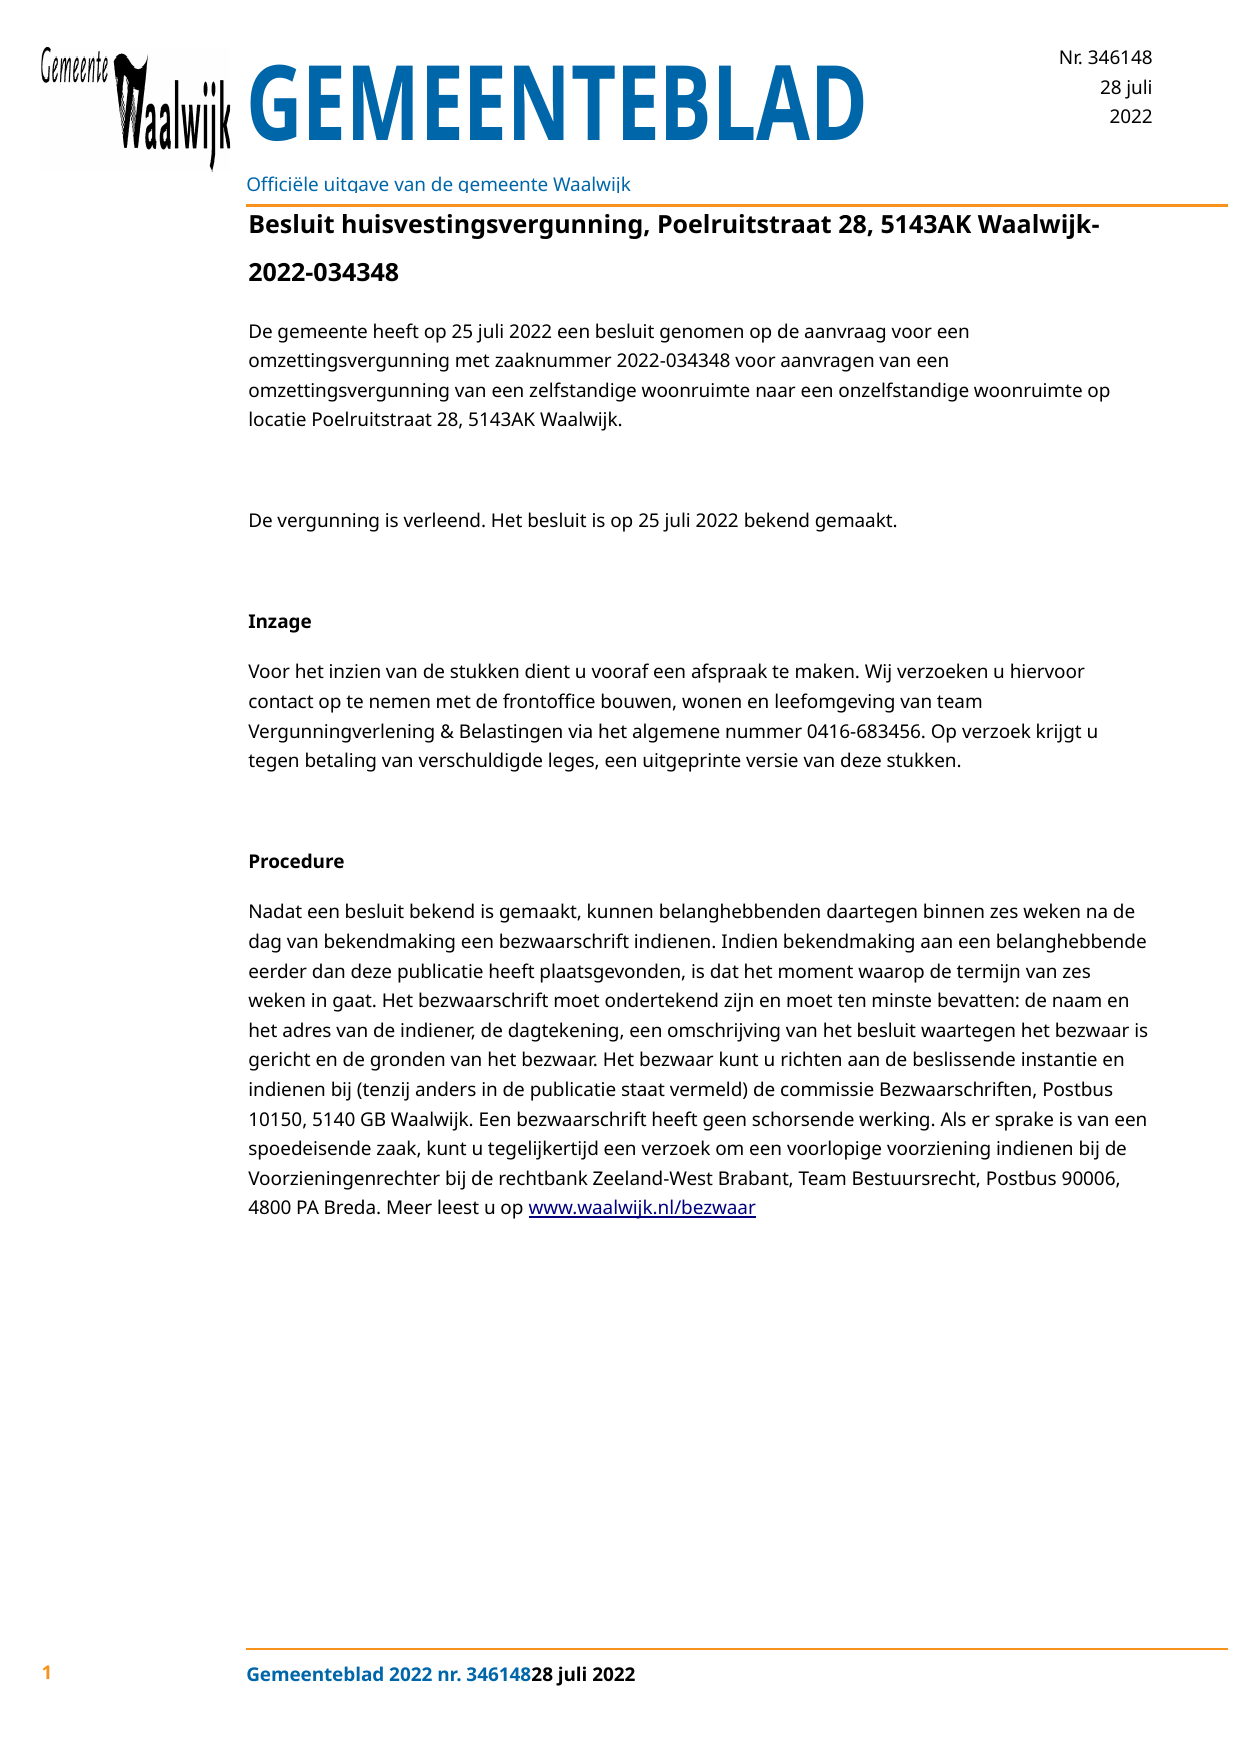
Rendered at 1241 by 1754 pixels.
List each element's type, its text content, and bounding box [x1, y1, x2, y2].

picture [41, 47, 231, 172]
text Besluit huisvestingsvergunning, Poelruitstraat 28, 5143AK Waalwijk-2022-034348 [248, 207, 1152, 288]
text De gemeente heeft op 25 juli 2022 een besluit genomen op de aanvraag voor een omzettingsvergunning met zaaknummer 2022-034348 voor aanvragen van een omzettingsvergunning van een zelfstandige woonruimte naar een onzelfstandige woonruimte op locatie Poelruitstraat 28, 5143AK Waalwijk. [248, 318, 1152, 432]
text Voor het inzien van de stukken dient u vooraf een afspraak te maken. Wij verzoeken u hiervoor contact op te nemen met de frontoffice bouwen, wonen en leefomgeving van team Vergunningverlening & Belastingen via het algemene nummer 0416-683456. Op verzoek krijgt u tegen betaling van verschuldigde leges, een uitgeprinte versie van deze stukken. [248, 659, 1152, 773]
text De vergunning is verleend. Het besluit is op 25 juli 2022 bekend gemaakt. [248, 507, 1152, 533]
text Inzage [248, 608, 1152, 634]
text Procedure [248, 848, 1152, 874]
text Nadat een besluit bekend is gemaakt, kunnen belanghebbenden daartegen binnen zes weken na de dag van bekendmaking een bezwaarschrift indienen. Indien bekendmaking aan een belanghebbende eerder dan deze publicatie heeft plaatsgevonden, is dat het moment waarop de termijn van zes weken in gaat. Het bezwaarschrift moet ondertekend zijn en moet ten minste bevatten: de naam en het adres van de indiener, de dagtekening, een omschrijving van het besluit waartegen het bezwaar is gericht en de gronden van het bezwaar. Het bezwaar kunt u richten aan de beslissende instantie en indienen bij (tenzij anders in de publicatie staat vermeld) de commissie Bezwaarschriften, Postbus 10150, 5140 GB Waalwijk. Een bezwaarschrift heeft geen schorsende werking. Als er sprake is van een spoedeisende zaak, kunt u tegelijkertijd een verzoek om een voorlopige voorziening indienen bij de Voorzieningenrechter bij de rechtbank Zeeland-West Brabant, Team Bestuursrecht, Postbus 90006, 4800 PA Breda. Meer leest u op www.waalwijk.nl/bezwaar [248, 899, 1152, 1220]
